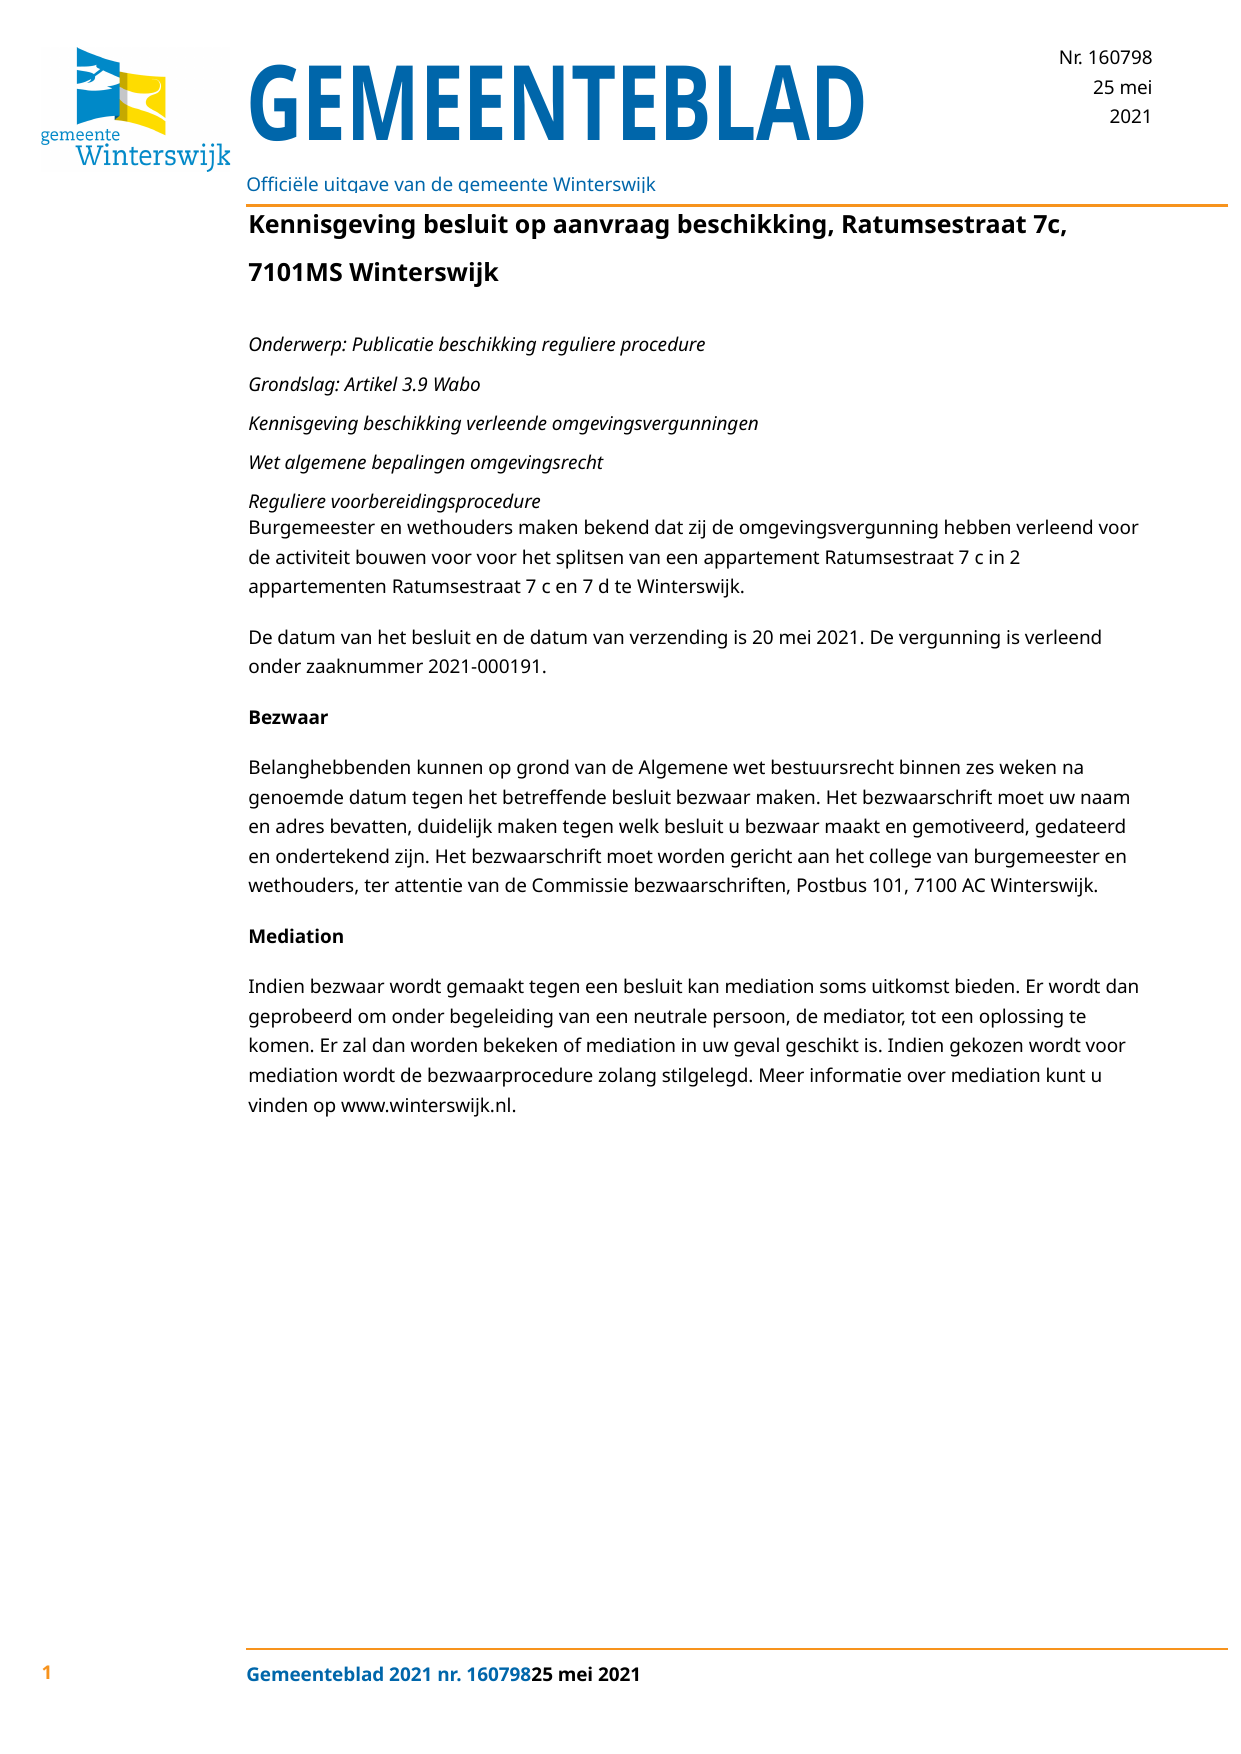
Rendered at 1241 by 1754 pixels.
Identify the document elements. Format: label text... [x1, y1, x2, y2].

text Kennisgeving beschikking verleende omgevingsvergunningen [248, 410, 1152, 436]
text Onderwerp: Publicatie beschikking reguliere procedure [248, 331, 1152, 357]
picture [225, 153, 231, 162]
text Kennisgeving besluit op aanvraag beschikking, Ratumsestraat 7c, 7101MS Winterswijk [248, 207, 1152, 288]
text Burgemeester en wethouders maken bekend dat zij de omgevingsvergunning hebben verleend voor de activiteit bouwen voor voor het splitsen van een appartement Ratumsestraat 7 c in 2 appartementen Ratumsestraat 7 c en 7 d te Winterswijk. [248, 514, 1152, 599]
picture [41, 47, 231, 172]
text Mediation [248, 923, 1152, 949]
text Indien bezwaar wordt gemaakt tegen een besluit kan mediation soms uitkomst bieden. Er wordt dan geprobeerd om onder begeleiding van een neutrale persoon, de mediator, tot een oplossing te komen. Er zal dan worden bekeken of mediation in uw geval geschikt is. Indien gekozen wordt voor mediation wordt de bezwaarprocedure zolang stilgelegd. Meer informatie over mediation kunt u vinden op www.winterswijk.nl. [248, 973, 1152, 1117]
text Bezwaar [248, 704, 1152, 729]
text Wet algemene bepalingen omgevingsrecht [248, 449, 1152, 475]
text Reguliere voorbereidingsprocedure [248, 488, 1152, 514]
text Belanghebbenden kunnen op grond van de Algemene wet bestuursrecht binnen zes weken na genoemde datum tegen het betreffende besluit bezwaar maken. Het bezwaarschrift moet uw naam en adres bevatten, duidelijk maken tegen welk besluit u bezwaar maakt en gemotiveerd, gedateerd en ondertekend zijn. Het bezwaarschrift moet worden gericht aan het college van burgemeester en wethouders, ter attentie van de Commissie bezwaarschriften, Postbus 101, 7100 AC Winterswijk. [248, 754, 1152, 898]
text Grondslag: Artikel 3.9 Wabo [248, 371, 1152, 396]
text De datum van het besluit en de datum van verzending is 20 mei 2021. De vergunning is verleend onder zaaknummer 2021-000191. [248, 624, 1152, 679]
